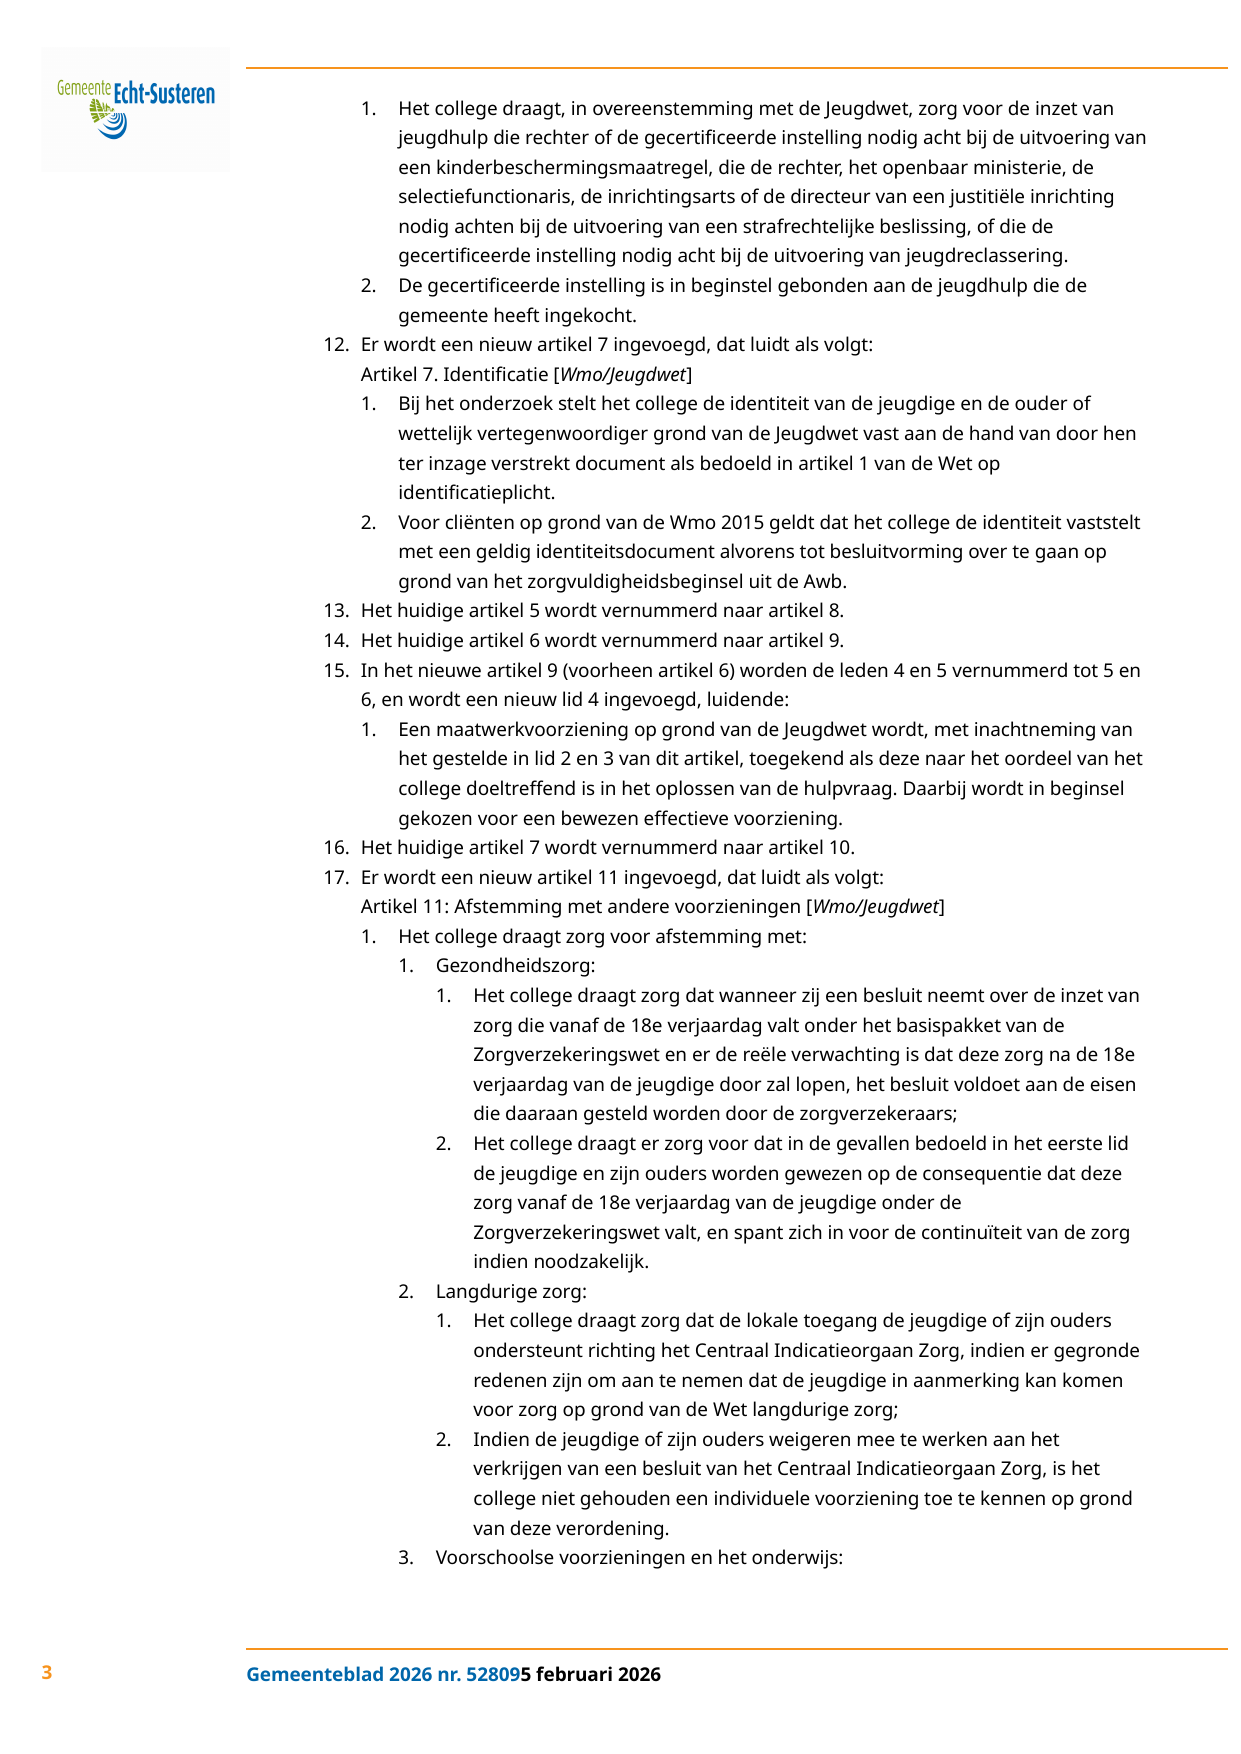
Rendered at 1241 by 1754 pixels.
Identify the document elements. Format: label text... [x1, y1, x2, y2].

list Een maatwerkvoorziening op grond van de Jeugdwet wordt, met inachtneming van het gestelde in lid 2 en 3 van dit artikel, toegekend als deze naar het oordeel van het college doeltreffend is in het oplossen van de hulpvraag. Daarbij wordt in beginsel gekozen voor een bewezen effectieve voorziening. [361, 716, 1152, 831]
list Artikel 11: Afstemming met andere voorzieningen [Wmo/Jeugdwet] [323, 893, 1152, 919]
list Langdurige zorg: [398, 1278, 1152, 1304]
list Er wordt een nieuw artikel 7 ingevoegd, dat luidt als volgt: [323, 331, 1152, 357]
list Er wordt een nieuw artikel 11 ingevoegd, dat luidt als volgt: [323, 864, 1152, 890]
list Het huidige artikel 7 wordt vernummerd naar artikel 10. [323, 834, 1152, 860]
list Artikel 7. Identificatie [Wmo/Jeugdwet] [323, 361, 1152, 387]
list Voorschoolse voorzieningen en het onderwijs: [398, 1544, 1152, 1570]
list Voor cliënten op grond van de Wmo 2015 geldt dat het college de identiteit vaststelt met een geldig identiteitsdocument alvorens tot besluitvorming over te gaan op grond van het zorgvuldigheidsbeginsel uit de Awb. [361, 509, 1152, 594]
list Het college draagt er zorg voor dat in de gevallen bedoeld in het eerste lid de jeugdige en zijn ouders worden gewezen op de consequentie dat deze zorg vanaf de 18e verjaardag van de jeugdige onder de Zorgverzekeringswet valt, en spant zich in voor de continuïteit van de zorg indien noodzakelijk. [436, 1130, 1152, 1274]
list Gezondheidszorg: [398, 953, 1152, 978]
list Het college draagt zorg dat de lokale toegang de jeugdige of zijn ouders ondersteunt richting het Centraal Indicatieorgaan Zorg, indien er gegronde redenen zijn om aan te nemen dat de jeugdige in aanmerking kan komen voor zorg op grond van de Wet langdurige zorg; [436, 1308, 1152, 1422]
list Het college draagt, in overeenstemming met de Jeugdwet, zorg voor de inzet van jeugdhulp die rechter of de gecertificeerde instelling nodig acht bij de uitvoering van een kinderbeschermingsmaatregel, die de rechter, het openbaar ministerie, de selectiefunctionaris, de inrichtingsarts of de directeur van een justitiële inrichting nodig achten bij de uitvoering van een strafrechtelijke beslissing, of die de gecertificeerde instelling nodig acht bij de uitvoering van jeugdreclassering. [361, 95, 1152, 268]
list Indien de jeugdige of zijn ouders weigeren mee te werken aan het verkrijgen van een besluit van het Centraal Indicatieorgaan Zorg, is het college niet gehouden een individuele voorziening toe te kennen op grond van deze verordening. [436, 1426, 1152, 1541]
list Het college draagt zorg dat wanneer zij een besluit neemt over de inzet van zorg die vanaf de 18e verjaardag valt onder het basispakket van de Zorgverzekeringswet en er de reële verwachting is dat deze zorg na de 18e verjaardag van de jeugdige door zal lopen, het besluit voldoet aan de eisen die daaraan gesteld worden door de zorgverzekeraars; [436, 982, 1152, 1126]
list Het huidige artikel 5 wordt vernummerd naar artikel 8. [323, 598, 1152, 623]
picture [41, 47, 231, 172]
list Bij het onderzoek stelt het college de identiteit van de jeugdige en de ouder of wettelijk vertegenwoordiger grond van de Jeugdwet vast aan de hand van door hen ter inzage verstrekt document als bedoeld in artikel 1 van de Wet op identificatieplicht. [361, 391, 1152, 505]
list In het nieuwe artikel 9 (voorheen artikel 6) worden de leden 4 en 5 vernummerd tot 5 en 6, en wordt een nieuw lid 4 ingevoegd, luidende: [323, 657, 1152, 712]
list Het college draagt zorg voor afstemming met: [361, 923, 1152, 949]
list De gecertificeerde instelling is in beginstel gebonden aan de jeugdhulp die de gemeente heeft ingekocht. [361, 272, 1152, 328]
list Het huidige artikel 6 wordt vernummerd naar artikel 9. [323, 627, 1152, 653]
